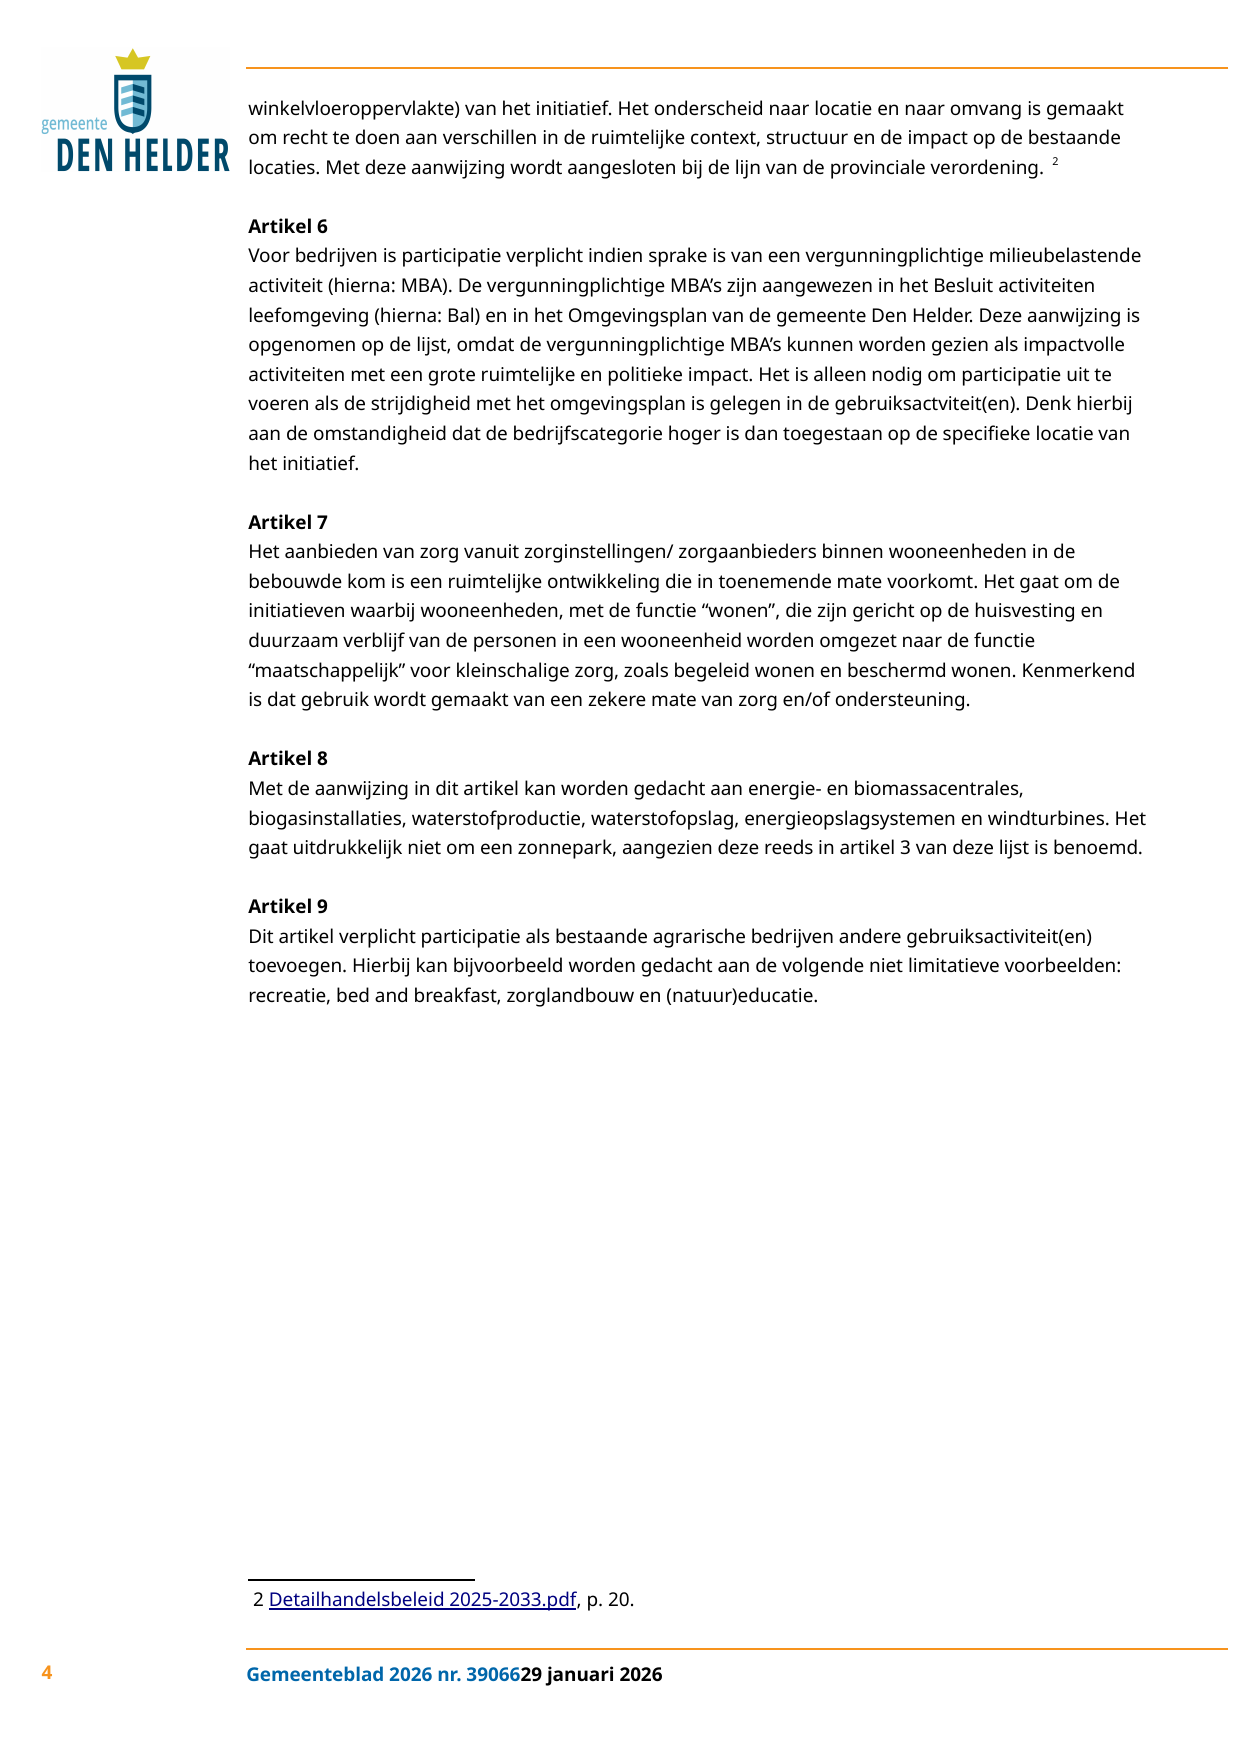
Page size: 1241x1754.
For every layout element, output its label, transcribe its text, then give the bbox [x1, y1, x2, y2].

picture [100, 154, 106, 172]
text Detailhandelsbeleid 2025-2033.pdf, p. 20. [248, 1586, 1152, 1612]
text winkelvloeroppervlakte) van het initiatief. Het onderscheid naar locatie en naar omvang is gemaakt om recht te doen aan verschillen in de ruimtelijke context, structuur en de impact op de bestaande locaties. Met deze aanwijzing wordt aangesloten bij de lijn van de provinciale verordening. [248, 95, 1152, 180]
picture [182, 144, 187, 165]
picture [63, 144, 68, 165]
picture [130, 157, 135, 172]
text Dit artikel verplicht participatie als bestaande agrarische bedrijven andere gebruiksactiviteit(en) toevoegen. Hierbij kan bijvoorbeeld worden gedacht aan de volgende niet limitatieve voorbeelden: recreatie, bed and breakfast, zorglandbouw en (natuur)educatie. [248, 923, 1152, 1008]
text Artikel 9 [248, 893, 1152, 919]
text Artikel 7 [248, 509, 1152, 535]
picture [41, 47, 231, 172]
text Het aanbieden van zorg vanuit zorginstellingen/ zorgaanbieders binnen wooneenheden in de bebouwde kom is een ruimtelijke ontwikkeling die in toenemende mate voorkomt. Het gaat om de initiatieven waarbij wooneenheden, met de functie “wonen”, die zijn gericht op de huisvesting en duurzaam verblijf van de personen in een wooneenheid worden omgezet naar de functie “maatschappelijk” voor kleinschalige zorg, zoals begeleid wonen en beschermd wonen. Kenmerkend is dat gebruik wordt gemaakt van een zekere mate van zorg en/of ondersteuning. [248, 538, 1152, 712]
text Artikel 8 [248, 746, 1152, 771]
text Artikel 6 [248, 213, 1152, 239]
text Met de aanwijzing in dit artikel kan worden gedacht aan energie- en biomassacentrales, biogasinstallaties, waterstofproductie, waterstofopslag, energieopslagsystemen en windturbines. Het gaat uitdrukkelijk niet om een zonnepark, aangezien deze reeds in artikel 3 van deze lijst is benoemd. [248, 775, 1152, 860]
picture [220, 160, 224, 172]
text Voor bedrijven is participatie verplicht indien sprake is van een vergunningplichtige milieubelastende activiteit (hierna: MBA). De vergunningplichtige MBA’s zijn aangewezen in het Besluit activiteiten leefomgeving (hierna: Bal) en in het Omgevingsplan van de gemeente Den Helder. Deze aanwijzing is opgenomen op de lijst, omdat de vergunningplichtige MBA’s kunnen worden gezien als impactvolle activiteiten met een grote ruimtelijke en politieke impact. Het is alleen nodig om participatie uit te voeren als de strijdigheid met het omgevingsplan is gelegen in de gebruiksactviteit(en). Denk hierbij aan de omstandigheid dat de bedrijfscategorie hoger is dan toegestaan op de specifieke locatie van het initiatief. [248, 243, 1152, 476]
